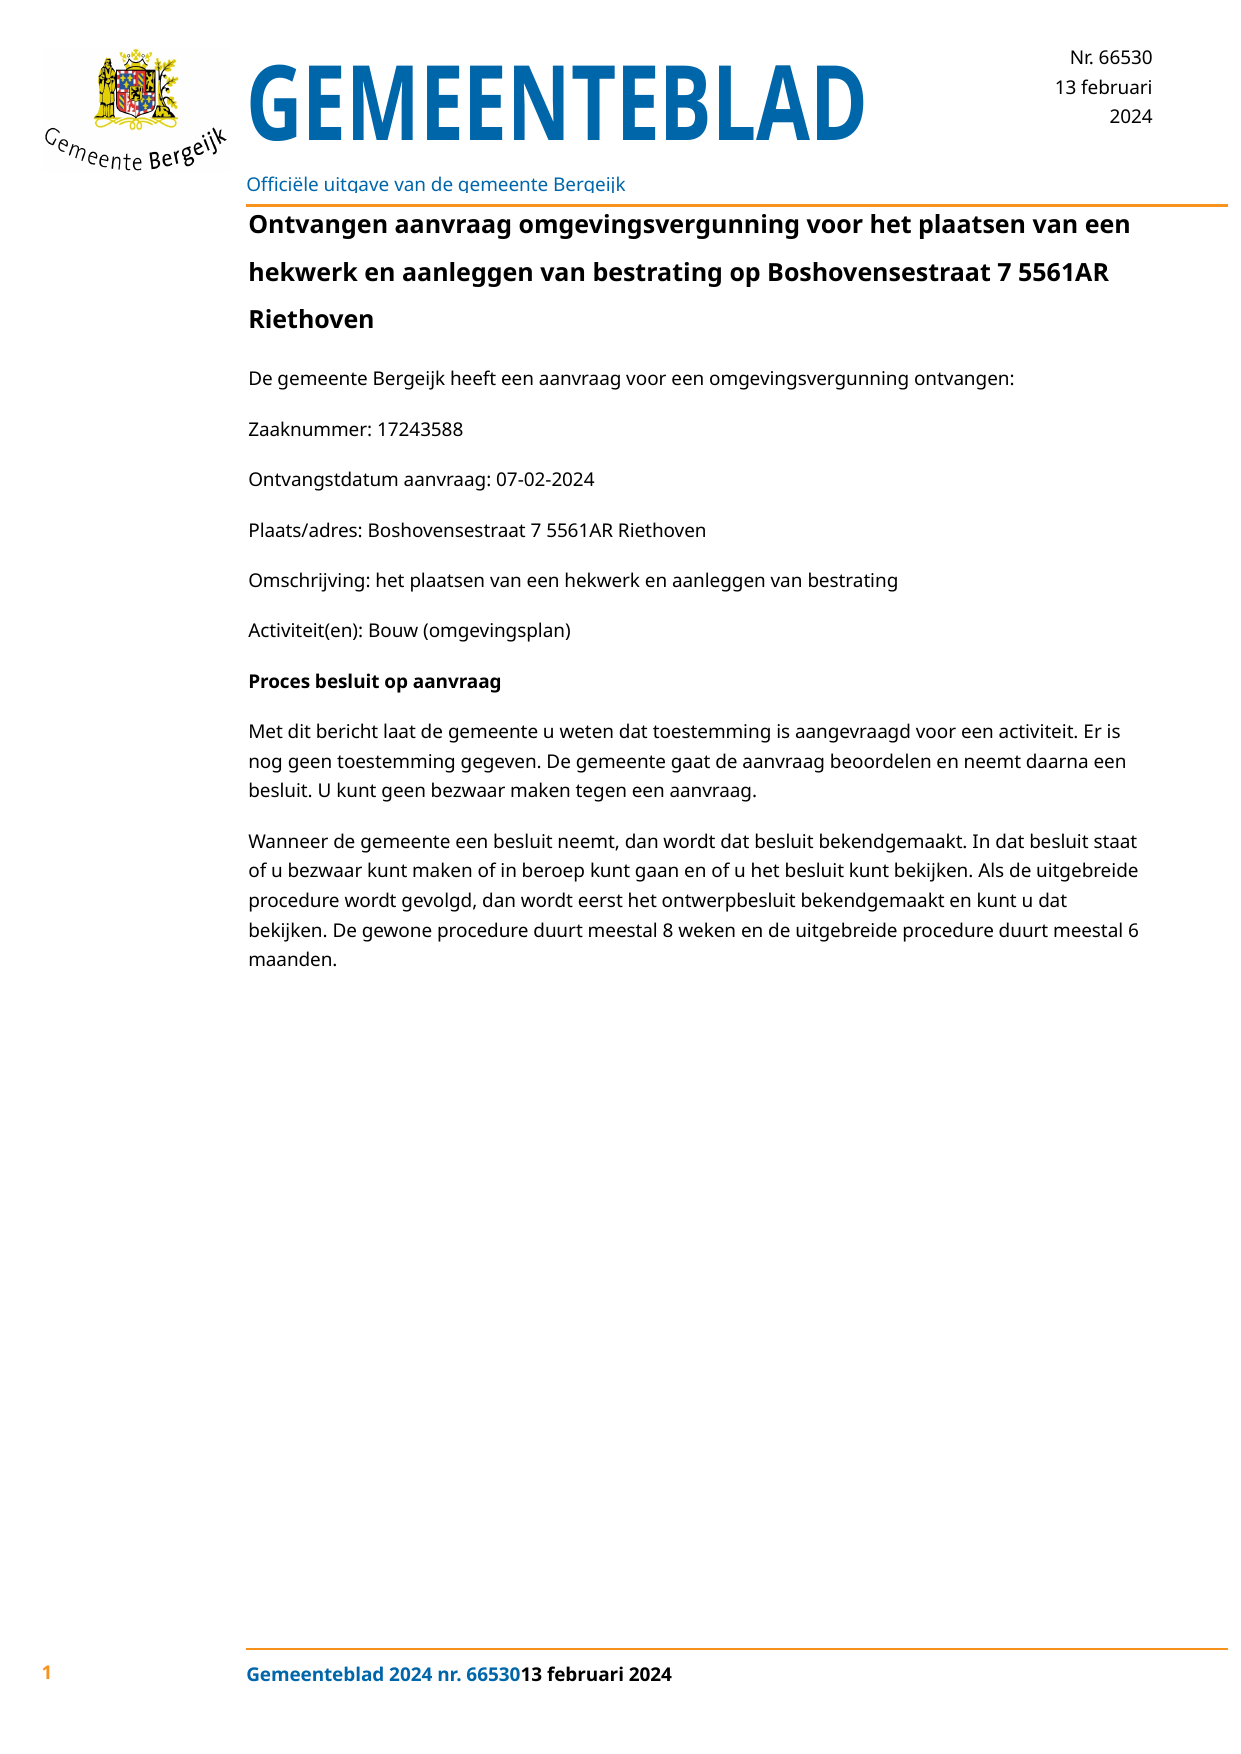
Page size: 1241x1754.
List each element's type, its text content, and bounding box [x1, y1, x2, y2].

picture [41, 47, 231, 172]
text Ontvangen aanvraag omgevingsvergunning voor het plaatsen van een hekwerk en aanleggen van bestrating op Boshovensestraat 7 5561AR Riethoven [248, 207, 1152, 336]
text Proces besluit op aanvraag [248, 668, 1152, 694]
text Wanneer de gemeente een besluit neemt, dan wordt dat besluit bekendgemaakt. In dat besluit staat of u bezwaar kunt maken of in beroep kunt gaan en of u het besluit kunt bekijken. Als de uitgebreide procedure wordt gevolgd, dan wordt eerst het ontwerpbesluit bekendgemaakt en kunt u dat bekijken. De gewone procedure duurt meestal 8 weken en de uitgebreide procedure duurt meestal 6 maanden. [248, 828, 1152, 972]
text Activiteit(en): Bouw (omgevingsplan) [248, 618, 1152, 643]
text Omschrijving: het plaatsen van een hekwerk en aanleggen van bestrating [248, 567, 1152, 593]
text Zaaknummer: 17243588 [248, 416, 1152, 442]
text Plaats/adres: Boshovensestraat 7 5561AR Riethoven [248, 517, 1152, 542]
text De gemeente Bergeijk heeft een aanvraag voor een omgevingsvergunning ontvangen: [248, 366, 1152, 391]
text Met dit bericht laat de gemeente u weten dat toestemming is aangevraagd voor een activiteit. Er is nog geen toestemming gegeven. De gemeente gaat de aanvraag beoordelen en neemt daarna een besluit. U kunt geen bezwaar maken tegen een aanvraag. [248, 718, 1152, 803]
text Ontvangstdatum aanvraag: 07-02-2024 [248, 466, 1152, 492]
